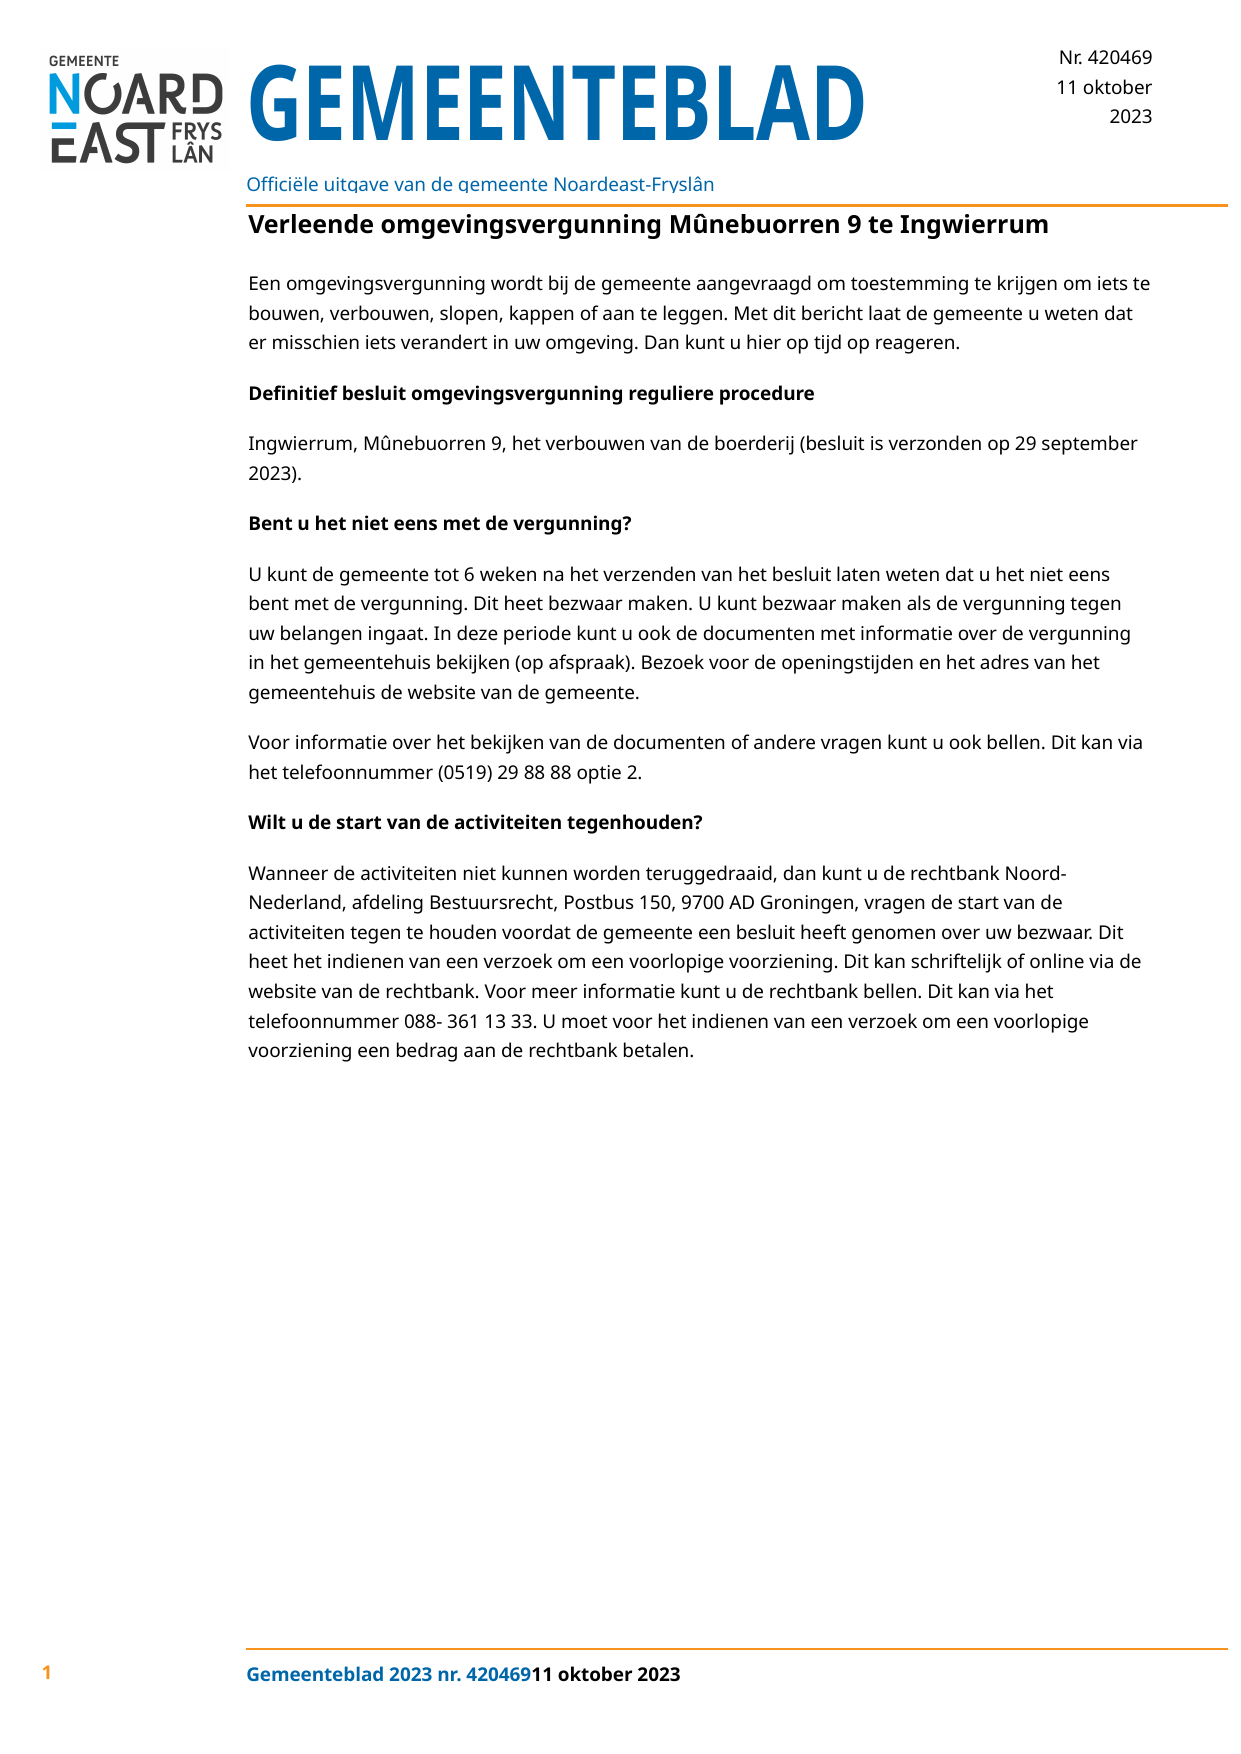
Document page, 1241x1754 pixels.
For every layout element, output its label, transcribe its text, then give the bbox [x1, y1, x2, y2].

text Bent u het niet eens met de vergunning? [248, 510, 1152, 536]
picture [41, 47, 231, 172]
text Definitief besluit omgevingsvergunning reguliere procedure [248, 380, 1152, 406]
text Voor informatie over het bekijken van de documenten of andere vragen kunt u ook bellen. Dit kan via het telefoonnummer (0519) 29 88 88 optie 2. [248, 729, 1152, 785]
text Wilt u de start van de activiteiten tegenhouden? [248, 809, 1152, 835]
text Een omgevingsvergunning wordt bij de gemeente aangevraagd om toestemming te krijgen om iets te bouwen, verbouwen, slopen, kappen of aan te leggen. Met dit bericht laat de gemeente u weten dat er misschien iets verandert in uw omgeving. Dan kunt u hier op tijd op reageren. [248, 270, 1152, 355]
text Verleende omgevingsvergunning Mûnebuorren 9 te Ingwierrum [248, 207, 1152, 241]
text Wanneer de activiteiten niet kunnen worden teruggedraaid, dan kunt u de rechtbank Noord-Nederland, afdeling Bestuursrecht, Postbus 150, 9700 AD Groningen, vragen de start van de activiteiten tegen te houden voordat de gemeente een besluit heeft genomen over uw bezwaar. Dit heet het indienen van een verzoek om een voorlopige voorziening. Dit kan schriftelijk of online via de website van de rechtbank. Voor meer informatie kunt u de rechtbank bellen. Dit kan via het telefoonnummer 088- 361 13 33. U moet voor het indienen van een verzoek om een voorlopige voorziening een bedrag aan de rechtbank betalen. [248, 860, 1152, 1063]
text Ingwierrum, Mûnebuorren 9, het verbouwen van de boerderij (besluit is verzonden op 29 september 2023). [248, 430, 1152, 486]
text U kunt de gemeente tot 6 weken na het verzenden van het besluit laten weten dat u het niet eens bent met de vergunning. Dit heet bezwaar maken. U kunt bezwaar maken als de vergunning tegen uw belangen ingaat. In deze periode kunt u ook de documenten met informatie over de vergunning in het gemeentehuis bekijken (op afspraak). Bezoek voor de openingstijden en het adres van het gemeentehuis de website van de gemeente. [248, 561, 1152, 705]
